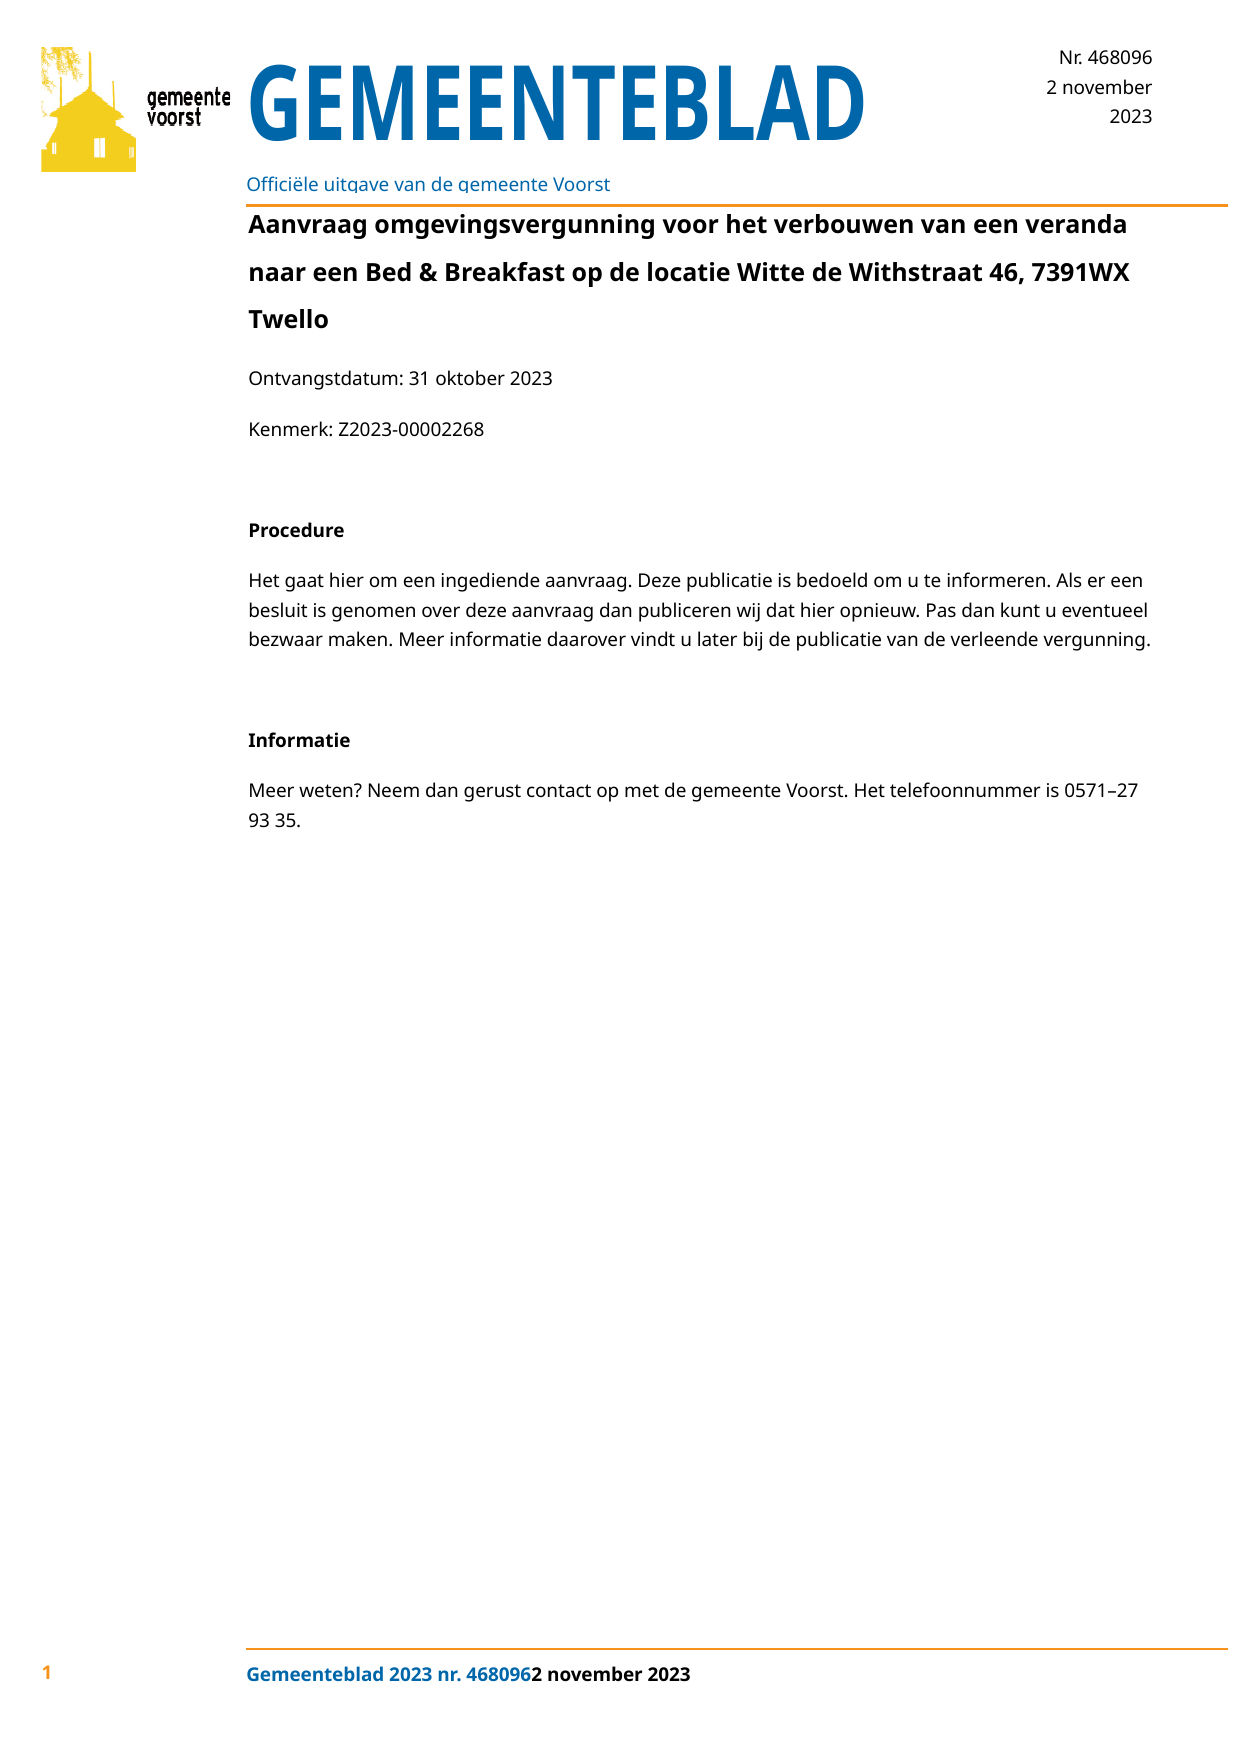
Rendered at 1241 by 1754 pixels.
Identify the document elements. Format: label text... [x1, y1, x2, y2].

text Aanvraag omgevingsvergunning voor het verbouwen van een veranda naar een Bed & Breakfast op de locatie Witte de Withstraat 46, 7391WX Twello [248, 207, 1152, 336]
text Ontvangstdatum: 31 oktober 2023 [248, 366, 1152, 391]
text Het gaat hier om een ingediende aanvraag. Deze publicatie is bedoeld om u te informeren. Als er een besluit is genomen over deze aanvraag dan publiceren wij dat hier opnieuw. Pas dan kunt u eventueel bezwaar maken. Meer informatie daarover vindt u later bij de publicatie van de verleende vergunning. [248, 567, 1152, 652]
text Informatie [248, 727, 1152, 753]
text Procedure [248, 517, 1152, 542]
text Meer weten? Neem dan gerust contact op met de gemeente Voorst. Het telefoonnummer is 0571–27 93 35. [248, 778, 1152, 833]
text Kenmerk: Z2023-00002268 [248, 416, 1152, 442]
picture [41, 47, 231, 172]
